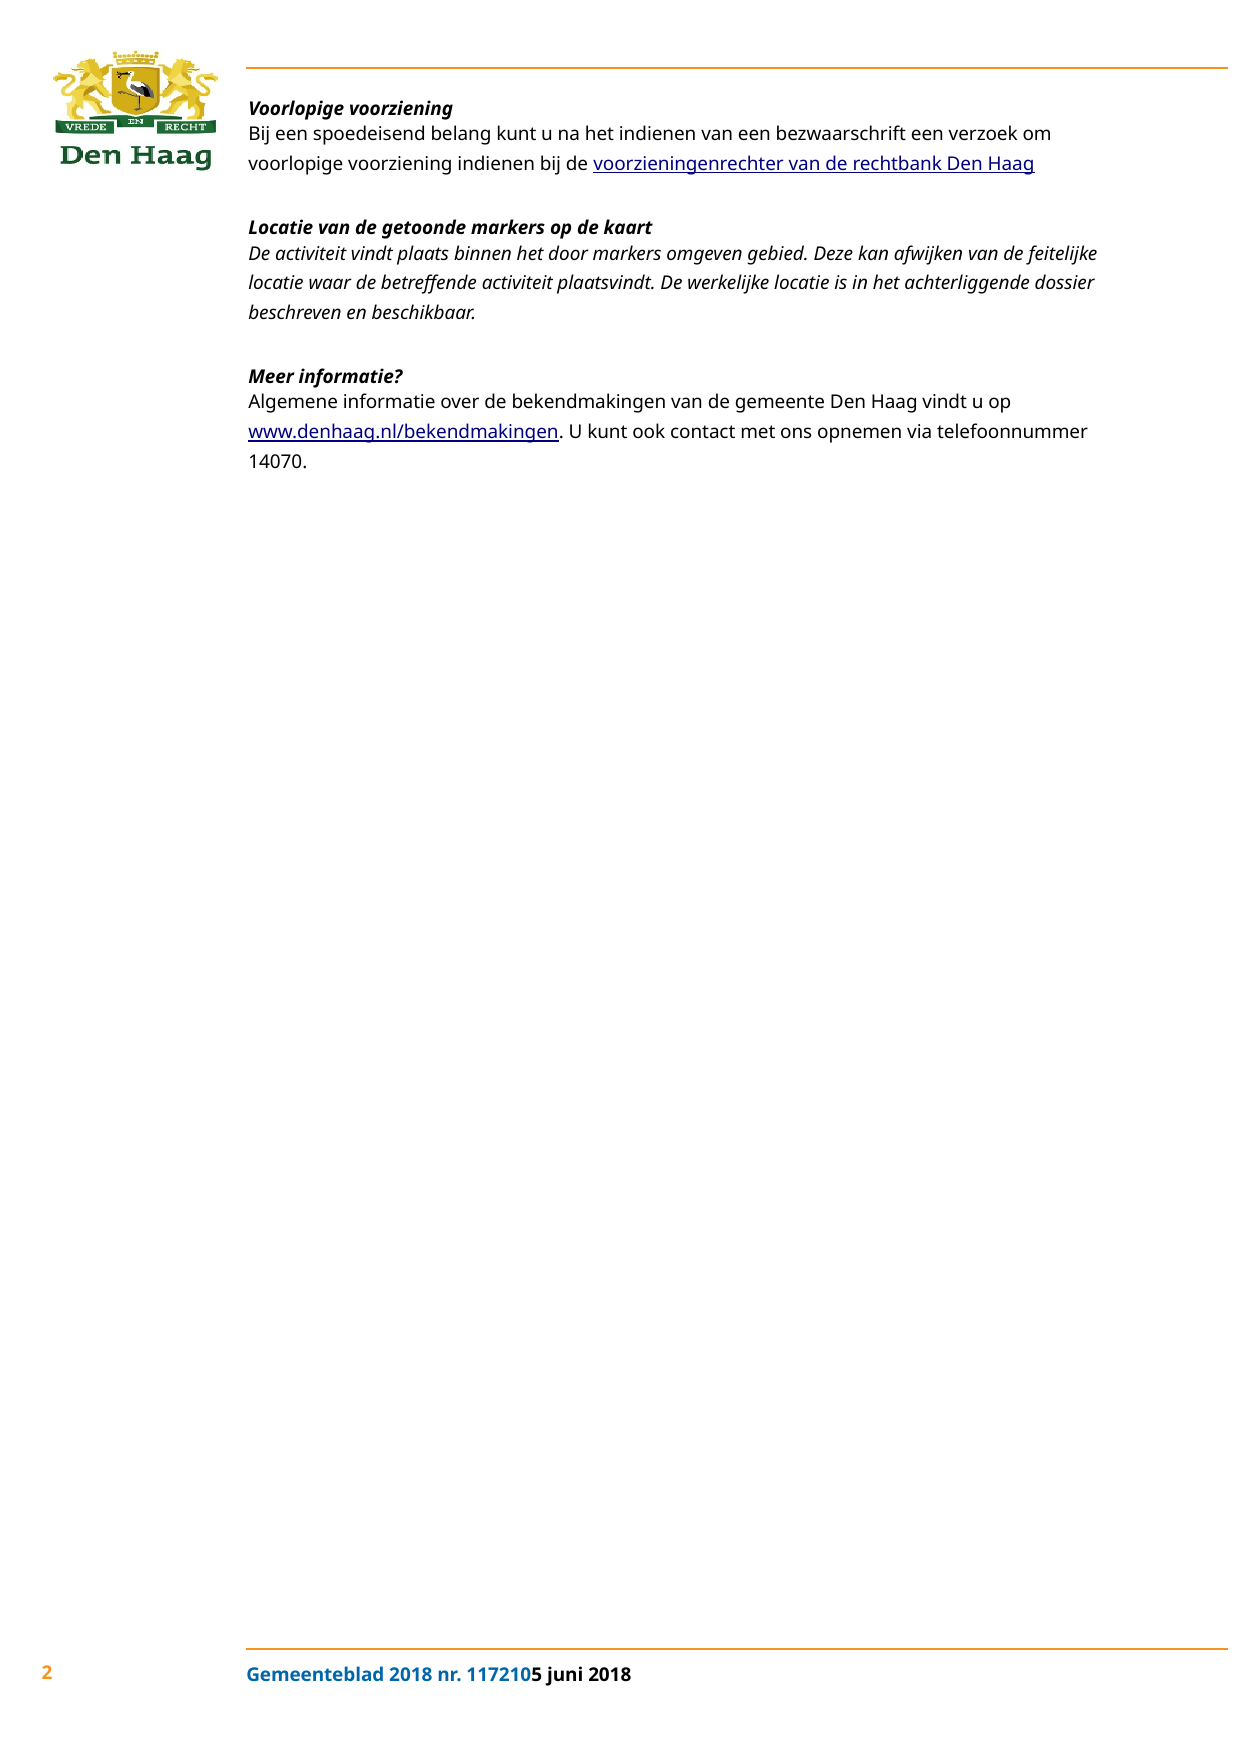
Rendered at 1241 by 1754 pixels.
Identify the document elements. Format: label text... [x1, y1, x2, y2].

text Voorlopige voorziening [248, 95, 1152, 121]
text Bij een spoedeisend belang kunt u na het indienen van een bezwaarschrift een verzoek om voorlopige voorziening indienen bij de voorzieningenrechter van de rechtbank Den Haag [248, 121, 1152, 176]
text Algemene informatie over de bekendmakingen van de gemeente Den Haag vindt u op www.denhaag.nl/bekendmakingen. U kunt ook contact met ons opnemen via telefoonnummer 14070. [248, 389, 1152, 473]
text Locatie van de getoonde markers op de kaart [248, 214, 1152, 240]
text Meer informatie? [248, 363, 1152, 389]
text De activiteit vindt plaats binnen het door markers omgeven gebied. Deze kan afwijken van de feitelijke locatie waar de betreffende activiteit plaatsvindt. De werkelijke locatie is in het achterliggende dossier beschreven en beschikbaar. [248, 240, 1152, 325]
picture [41, 47, 231, 172]
